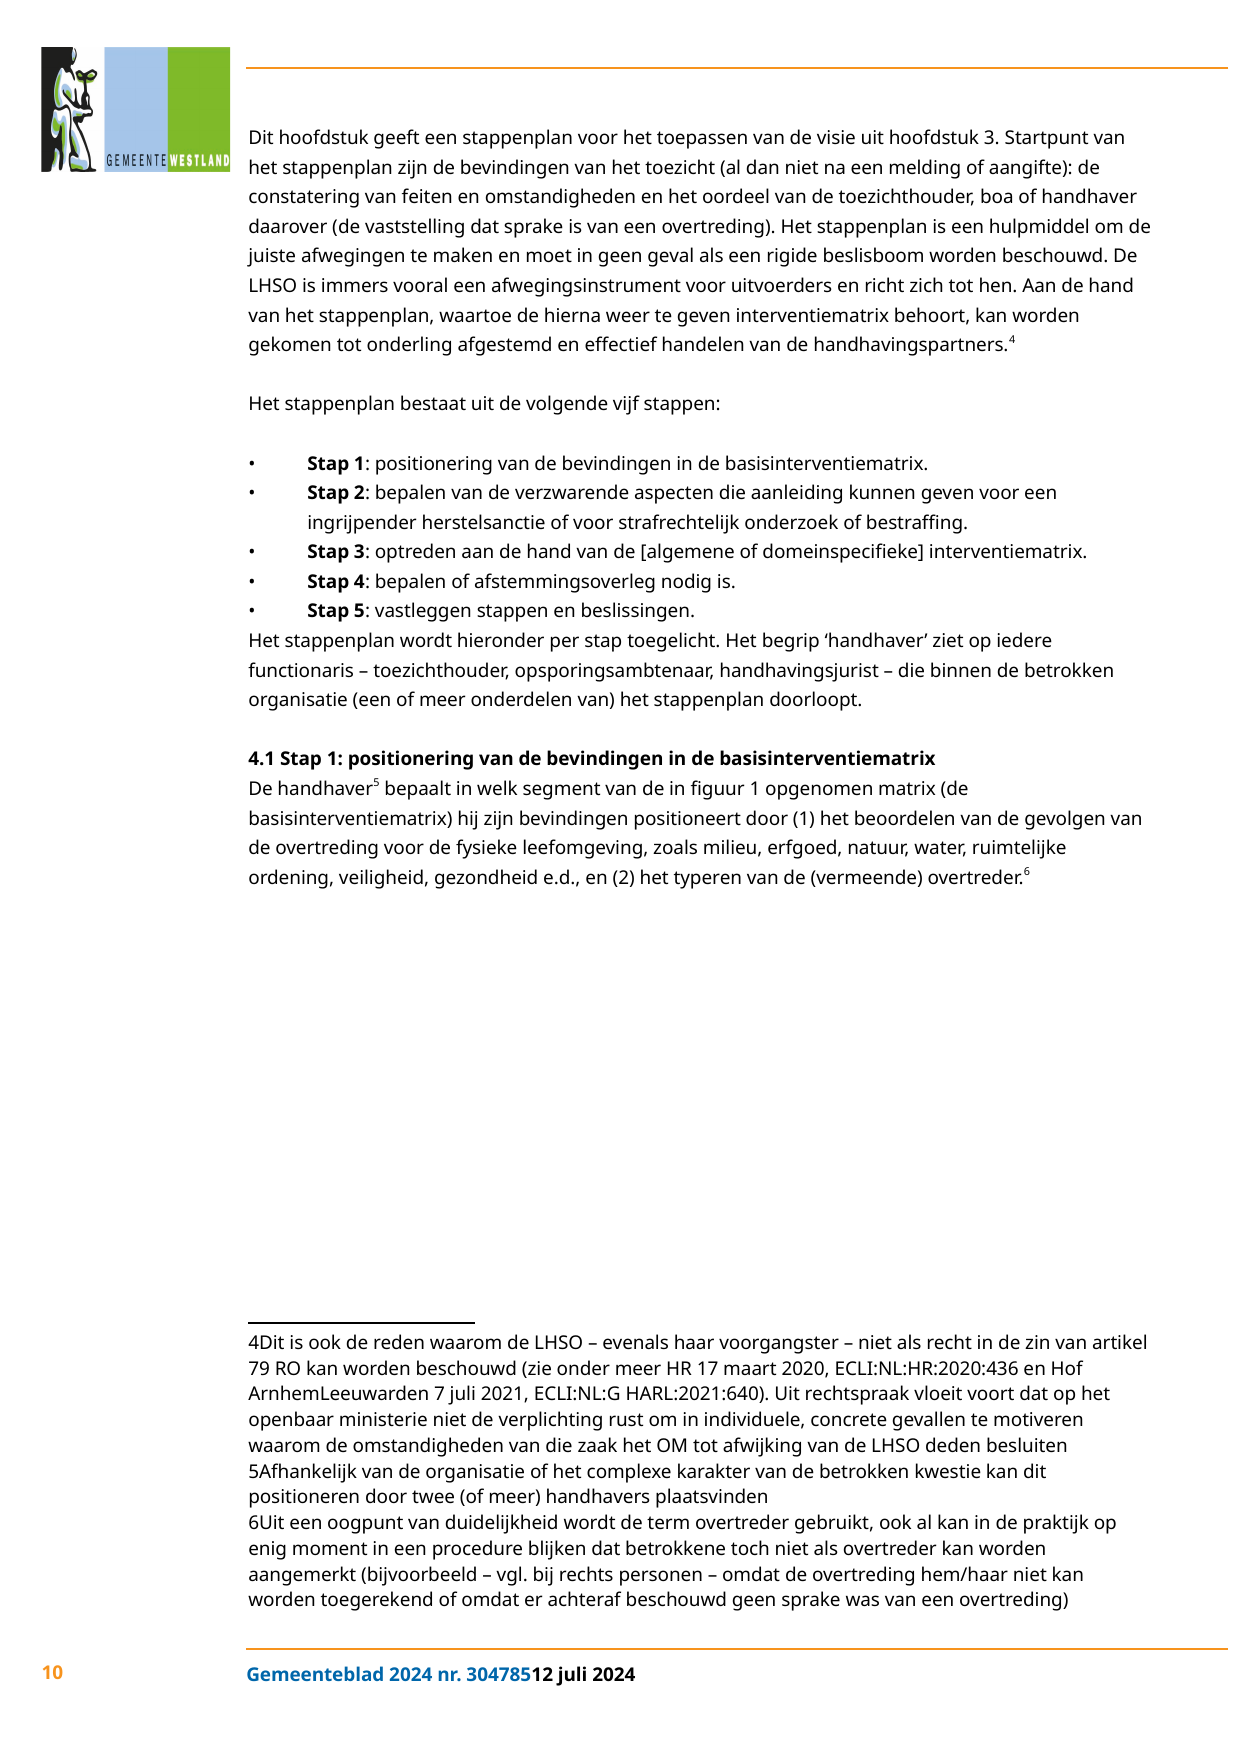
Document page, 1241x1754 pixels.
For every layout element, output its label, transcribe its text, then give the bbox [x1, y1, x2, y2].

text Dit is ook de reden waarom de LHSO – evenals haar voorgangster – niet als recht in de zin van artikel 79 RO kan worden beschouwd (zie onder meer HR 17 maart 2020, ECLI:NL:HR:2020:436 en Hof Arnhem­Leeuwarden 7 juli 2021, ECLI:NL:G­ HARL:2021:640). Uit rechtspraak vloeit voort dat op het openbaar ministerie niet de verplichting rust om in individuele, concrete gevallen te motiveren waarom de omstandigheden van die zaak het OM tot afwijking van de LHSO deden besluiten [248, 1329, 1152, 1458]
text Uit een oogpunt van duidelijkheid wordt de term overtreder gebruikt, ook al kan in de praktijk op enig moment in een procedure blijken dat betrokkene toch niet als overtreder kan worden aangemerkt (bijvoorbeeld – vgl. bij rechts­ personen – omdat de overtreding hem/haar niet kan worden toegerekend of omdat er achteraf beschouwd geen sprake was van een overtreding) [248, 1509, 1152, 1612]
list Stap 2: bepalen van de verzwarende aspecten die aanleiding kunnen geven voor een ingrijpender herstelsanctie of voor strafrechtelijk onderzoek of bestraffing. [248, 479, 1152, 535]
list Stap 3: optreden aan de hand van de [algemene of domeinspecifieke] interventiematrix. [248, 538, 1152, 564]
text Dit hoofdstuk geeft een stappenplan voor het toepassen van de visie uit hoofdstuk 3. Startpunt van het stappenplan zijn de bevindingen van het toezicht (al dan niet na een melding of aangifte): de constatering van feiten en omstandigheden en het oordeel van de toezichthouder, boa of handhaver daarover (de vaststelling dat sprake is van een overtreding). Het stappenplan is een hulpmiddel om de juiste afwegingen te maken en moet in geen geval als een rigide beslisboom worden beschouwd. De LHSO is immers vooral een afwegingsinstrument voor uitvoerders en richt zich tot hen. Aan de hand van het stappenplan, waartoe de hierna weer te geven interventiematrix behoort, kan worden gekomen tot onderling afgestemd en effectief handelen van de handhavingspartners. [248, 124, 1152, 357]
list Stap 4: bepalen of afstemmingsoverleg nodig is. [248, 568, 1152, 594]
text Afhankelijk van de organisatie of het complexe karakter van de betrokken kwestie kan dit positioneren door twee (of meer) handhavers plaatsvinden [248, 1458, 1152, 1509]
text De handhaver bepaalt in welk segment van de in figuur 1 opgenomen matrix (de basisinterventiematrix) hij zijn bevindingen positioneert door (1) het beoordelen van de gevolgen van de overtreding voor de fysieke leefomgeving, zoals milieu, erfgoed, natuur, water, ruimtelijke ordening, veiligheid, gezondheid e.d., en (2) het typeren van de (vermeende) overtreder. [248, 775, 1152, 890]
text Het stappenplan wordt hieronder per stap toegelicht. Het begrip ‘handhaver’ ziet op iedere functionaris – toezichthouder, opsporingsambtenaar, handhavingsjurist – die binnen de betrokken organisatie (een of meer onderdelen van) het stappenplan doorloopt. [248, 627, 1152, 712]
list Stap 1: positionering van de bevindingen in de basisinterventiematrix. [248, 450, 1152, 476]
picture [41, 47, 231, 172]
text 4.1 Stap 1: positionering van de bevindingen in de basisinterventiematrix [248, 746, 1152, 771]
list Stap 5: vastleggen stappen en beslissingen. [248, 598, 1152, 623]
text Het stappenplan bestaat uit de volgende vijf stappen: [248, 391, 1152, 416]
